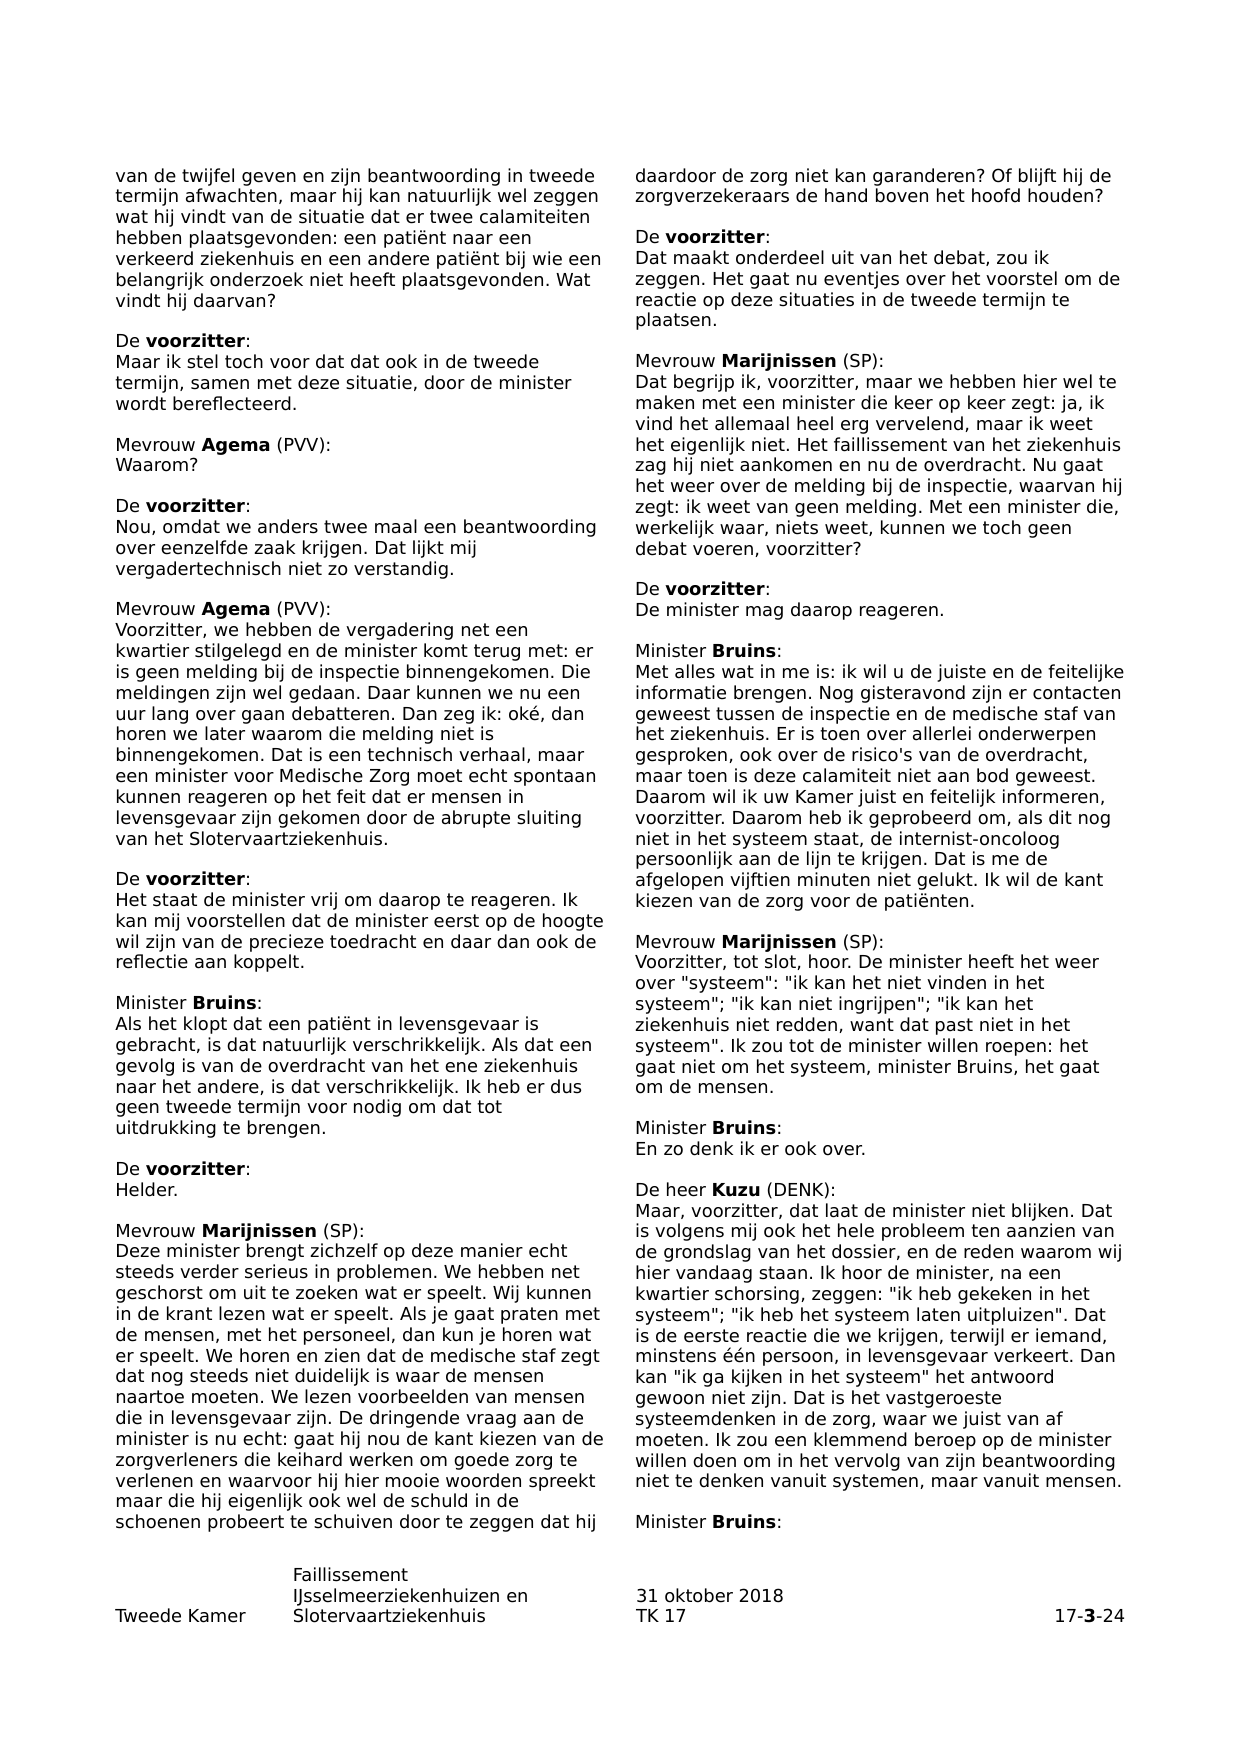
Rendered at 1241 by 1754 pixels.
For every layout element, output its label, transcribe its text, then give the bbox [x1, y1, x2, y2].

text Minister Bruins: [635, 1118, 1125, 1139]
text Mevrouw Marijnissen (SP): [115, 1220, 605, 1241]
text Mevrouw Marijnissen (SP): [635, 351, 1125, 372]
text Maar ik stel toch voor dat dat ook in de tweede termijn, samen met deze situatie, door de minister wordt bereflecteerd. [115, 352, 605, 414]
text Het staat de minister vrij om daarop te reageren. Ik kan mij voorstellen dat de minister eerst op de hoogte wil zijn van de precieze toedracht en daar dan ook de reflectie aan koppelt. [115, 890, 605, 973]
text Mevrouw Agema (PVV): [115, 599, 605, 620]
text Mevrouw Marijnissen (SP): [635, 932, 1125, 952]
text daardoor de zorg niet kan garanderen? Of blijft hij de zorgverzekeraars de hand boven het hoofd houden? [635, 165, 1125, 207]
text De voorzitter: [115, 331, 605, 352]
text De voorzitter: [115, 496, 605, 517]
text De heer Kuzu (DENK): [635, 1180, 1125, 1200]
text De voorzitter: [635, 579, 1125, 600]
text van de twijfel geven en zijn beantwoording in tweede termijn afwachten, maar hij kan natuurlijk wel zeggen wat hij vindt van de situatie dat er twee calamiteiten hebben plaatsgevonden: een patiënt naar een verkeerd ziekenhuis en een andere patiënt bij wie een belangrijk onderzoek niet heeft plaatsgevonden. Wat vindt hij daarvan? [115, 165, 605, 311]
text De voorzitter: [115, 869, 605, 890]
text Minister Bruins: [635, 641, 1125, 662]
text De voorzitter: [115, 1159, 605, 1179]
text De voorzitter: [635, 227, 1125, 248]
text Met alles wat in me is: ik wil u de juiste en de feitelijke informatie brengen. Nog gisteravond zijn er contacten geweest tussen de inspectie en de medische staf van het ziekenhuis. Er is toen over allerlei onderwerpen gesproken, ook over de risico's van de overdracht, maar toen is deze calamiteit niet aan bod geweest. Daarom wil ik uw Kamer juist en feitelijk informeren, voorzitter. Daarom heb ik geprobeerd om, als dit nog niet in het systeem staat, de internist-oncoloog persoonlijk aan de lijn te krijgen. Dat is me de afgelopen vijftien minuten niet gelukt. Ik wil de kant kiezen van de zorg voor de patiënten. [635, 662, 1125, 912]
text En zo denk ik er ook over. [635, 1139, 1125, 1160]
text Mevrouw Agema (PVV): [115, 434, 605, 455]
text De minister mag daarop reageren. [635, 600, 1125, 621]
text Voorzitter, we hebben de vergadering net een kwartier stilgelegd en de minister komt terug met: er is geen melding bij de inspectie binnengekomen. Die meldingen zijn wel gedaan. Daar kunnen we nu een uur lang over gaan debatteren. Dan zeg ik: oké, dan horen we later waarom die melding niet is binnengekomen. Dat is een technisch verhaal, maar een minister voor Medische Zorg moet echt spontaan kunnen reageren op het feit dat er mensen in levensgevaar zijn gekomen door de abrupte sluiting van het Slotervaartziekenhuis. [115, 620, 605, 849]
text Nou, omdat we anders twee maal een beantwoording over eenzelfde zaak krijgen. Dat lijkt mij vergadertechnisch niet zo verstandig. [115, 517, 605, 579]
text Helder. [115, 1179, 605, 1200]
text Minister Bruins: [115, 993, 605, 1014]
text Dat maakt onderdeel uit van het debat, zou ik zeggen. Het gaat nu eventjes over het voorstel om de reactie op deze situaties in de tweede termijn te plaatsen. [635, 248, 1125, 331]
text Als het klopt dat een patiënt in levensgevaar is gebracht, is dat natuurlijk verschrikkelijk. Als dat een gevolg is van de overdracht van het ene ziekenhuis naar het andere, is dat verschrikkelijk. Ik heb er dus geen tweede termijn voor nodig om dat tot uitdrukking te brengen. [115, 1014, 605, 1139]
text Deze minister brengt zichzelf op deze manier echt steeds verder serieus in problemen. We hebben net geschorst om uit te zoeken wat er speelt. Wij kunnen in de krant lezen wat er speelt. Als je gaat praten met de mensen, met het personeel, dan kun je horen wat er speelt. We horen en zien dat de medische staf zegt dat nog steeds niet duidelijk is waar de mensen naartoe moeten. We lezen voorbeelden van mensen die in levensgevaar zijn. De dringende vraag aan de minister is nu echt: gaat hij nou de kant kiezen van de zorgverleners die keihard werken om goede zorg te verlenen en waarvoor hij hier mooie woorden spreekt maar die hij eigenlijk ook wel de schuld in de schoenen probeert te schuiven door te zeggen dat hij [115, 1241, 605, 1533]
text Dat begrijp ik, voorzitter, maar we hebben hier wel te maken met een minister die keer op keer zegt: ja, ik vind het allemaal heel erg vervelend, maar ik weet het eigenlijk niet. Het faillissement van het ziekenhuis zag hij niet aankomen en nu de overdracht. Nu gaat het weer over de melding bij de inspectie, waarvan hij zegt: ik weet van geen melding. Met een minister die, werkelijk waar, niets weet, kunnen we toch geen debat voeren, voorzitter? [635, 372, 1125, 559]
text Waarom? [115, 455, 605, 476]
text Minister Bruins: [635, 1512, 1125, 1533]
text Voorzitter, tot slot, hoor. De minister heeft het weer over "systeem": "ik kan het niet vinden in het systeem"; "ik kan niet ingrijpen"; "ik kan het ziekenhuis niet redden, want dat past niet in het systeem". Ik zou tot de minister willen roepen: het gaat niet om het systeem, minister Bruins, het gaat om de mensen. [635, 952, 1125, 1098]
text Maar, voorzitter, dat laat de minister niet blijken. Dat is volgens mij ook het hele probleem ten aanzien van de grondslag van het dossier, en de reden waarom wij hier vandaag staan. Ik hoor de minister, na een kwartier schorsing, zeggen: "ik heb gekeken in het systeem"; "ik heb het systeem laten uitpluizen". Dat is de eerste reactie die we krijgen, terwijl er iemand, minstens één persoon, in levensgevaar verkeert. Dan kan "ik ga kijken in het systeem" het antwoord gewoon niet zijn. Dat is het vastgeroeste systeemdenken in de zorg, waar we juist van af moeten. Ik zou een klemmend beroep op de minister willen doen om in het vervolg van zijn beantwoording niet te denken vanuit systemen, maar vanuit mensen. [635, 1200, 1125, 1492]
